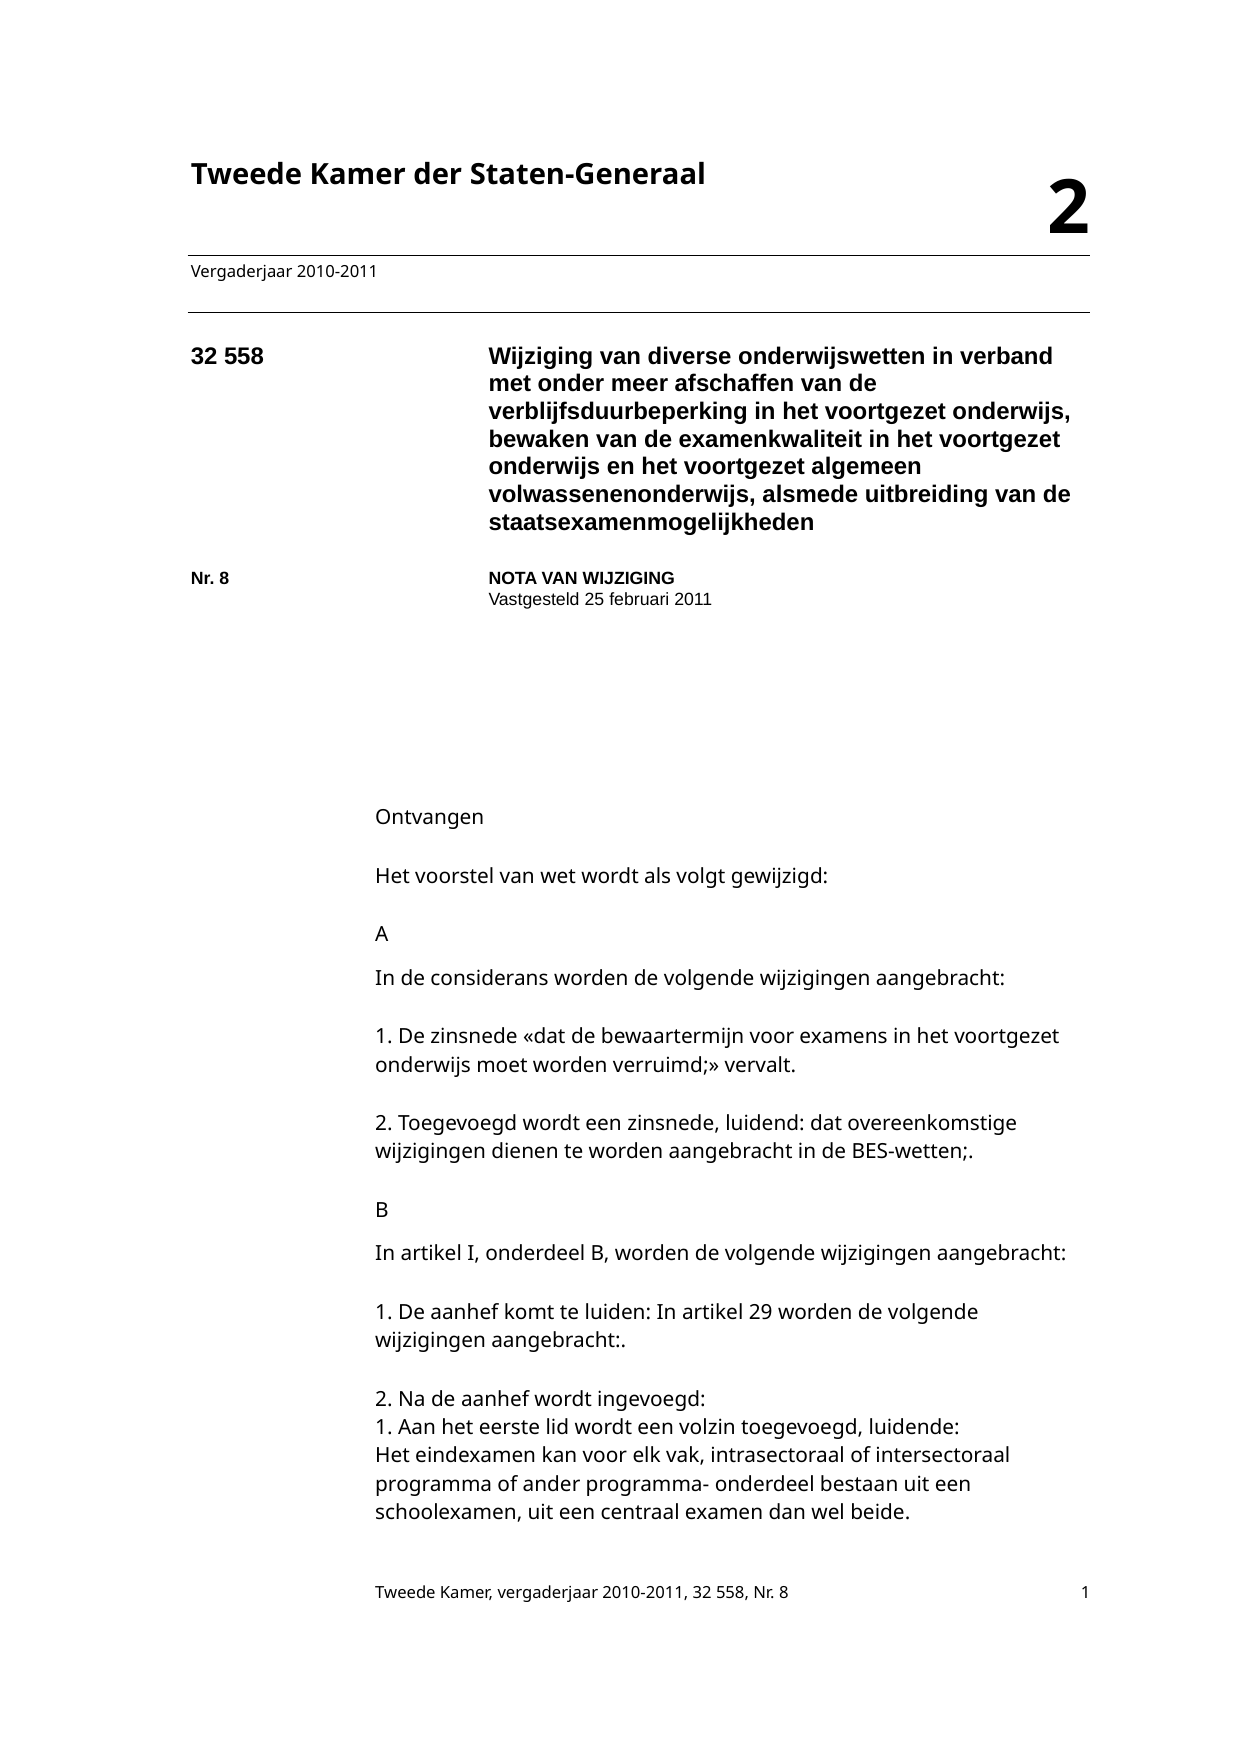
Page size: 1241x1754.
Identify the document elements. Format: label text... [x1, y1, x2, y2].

text Het voorstel van wet wordt als volgt gewijzigd: [375, 861, 1090, 889]
table_cell Wijziging van diverse onderwijswetten in verband met onder meer afschaffen van de verblijfsduurbeperking in het voortgezet onderwijs, bewaken van de examenkwaliteit in het voortgezet onderwijs en het voortgezet algemeen volwassenenonderwijs, alsmede uitbreiding van de staatsexamenmogelijkheden [485, 339, 1090, 565]
text 2. Na de aanhef wordt ingevoegd: [375, 1384, 1090, 1412]
text 1. De zinsnede «dat de bewaartermijn voor examens in het voortgezet onderwijs moet worden verruimd;» vervalt. [375, 1021, 1090, 1078]
table_header 2 [910, 150, 1090, 255]
table_cell Nr. 8 [188, 565, 485, 684]
text 1. De aanhef komt te luiden: In artikel 29 worden de volgende wijzigingen aangebracht:. [375, 1297, 1090, 1354]
table_cell [188, 313, 485, 339]
text In artikel I, onderdeel B, worden de volgende wijzigingen aangebracht: [375, 1238, 1090, 1267]
table_cell NOTA VAN WIJZIGING Vastgesteld 25 februari 2011 [485, 565, 1090, 684]
text A [375, 919, 1090, 948]
text B [375, 1195, 1090, 1223]
table_cell [485, 256, 1090, 312]
table_cell Vergaderjaar 2010-2011 [188, 256, 485, 312]
table_cell 32 558 [188, 339, 485, 565]
text 1. Aan het eerste lid wordt een volzin toegevoegd, luidende: [375, 1412, 1090, 1441]
text Het eindexamen kan voor elk vak, intrasectoraal of intersectoraal programma of ander programma- onderdeel bestaan uit een schoolexamen, uit een centraal examen dan wel beide. [375, 1441, 1090, 1526]
text 2. Toegevoegd wordt een zinsnede, luidend: dat overeenkomstige wijzigingen dienen te worden aangebracht in de BES-wetten;. [375, 1108, 1090, 1165]
text Ontvangen [375, 802, 1090, 831]
table_cell [485, 313, 1090, 339]
table_header Tweede Kamer der Staten-Generaal [188, 150, 909, 255]
text In de considerans worden de volgende wijzigingen aangebracht: [375, 963, 1090, 991]
